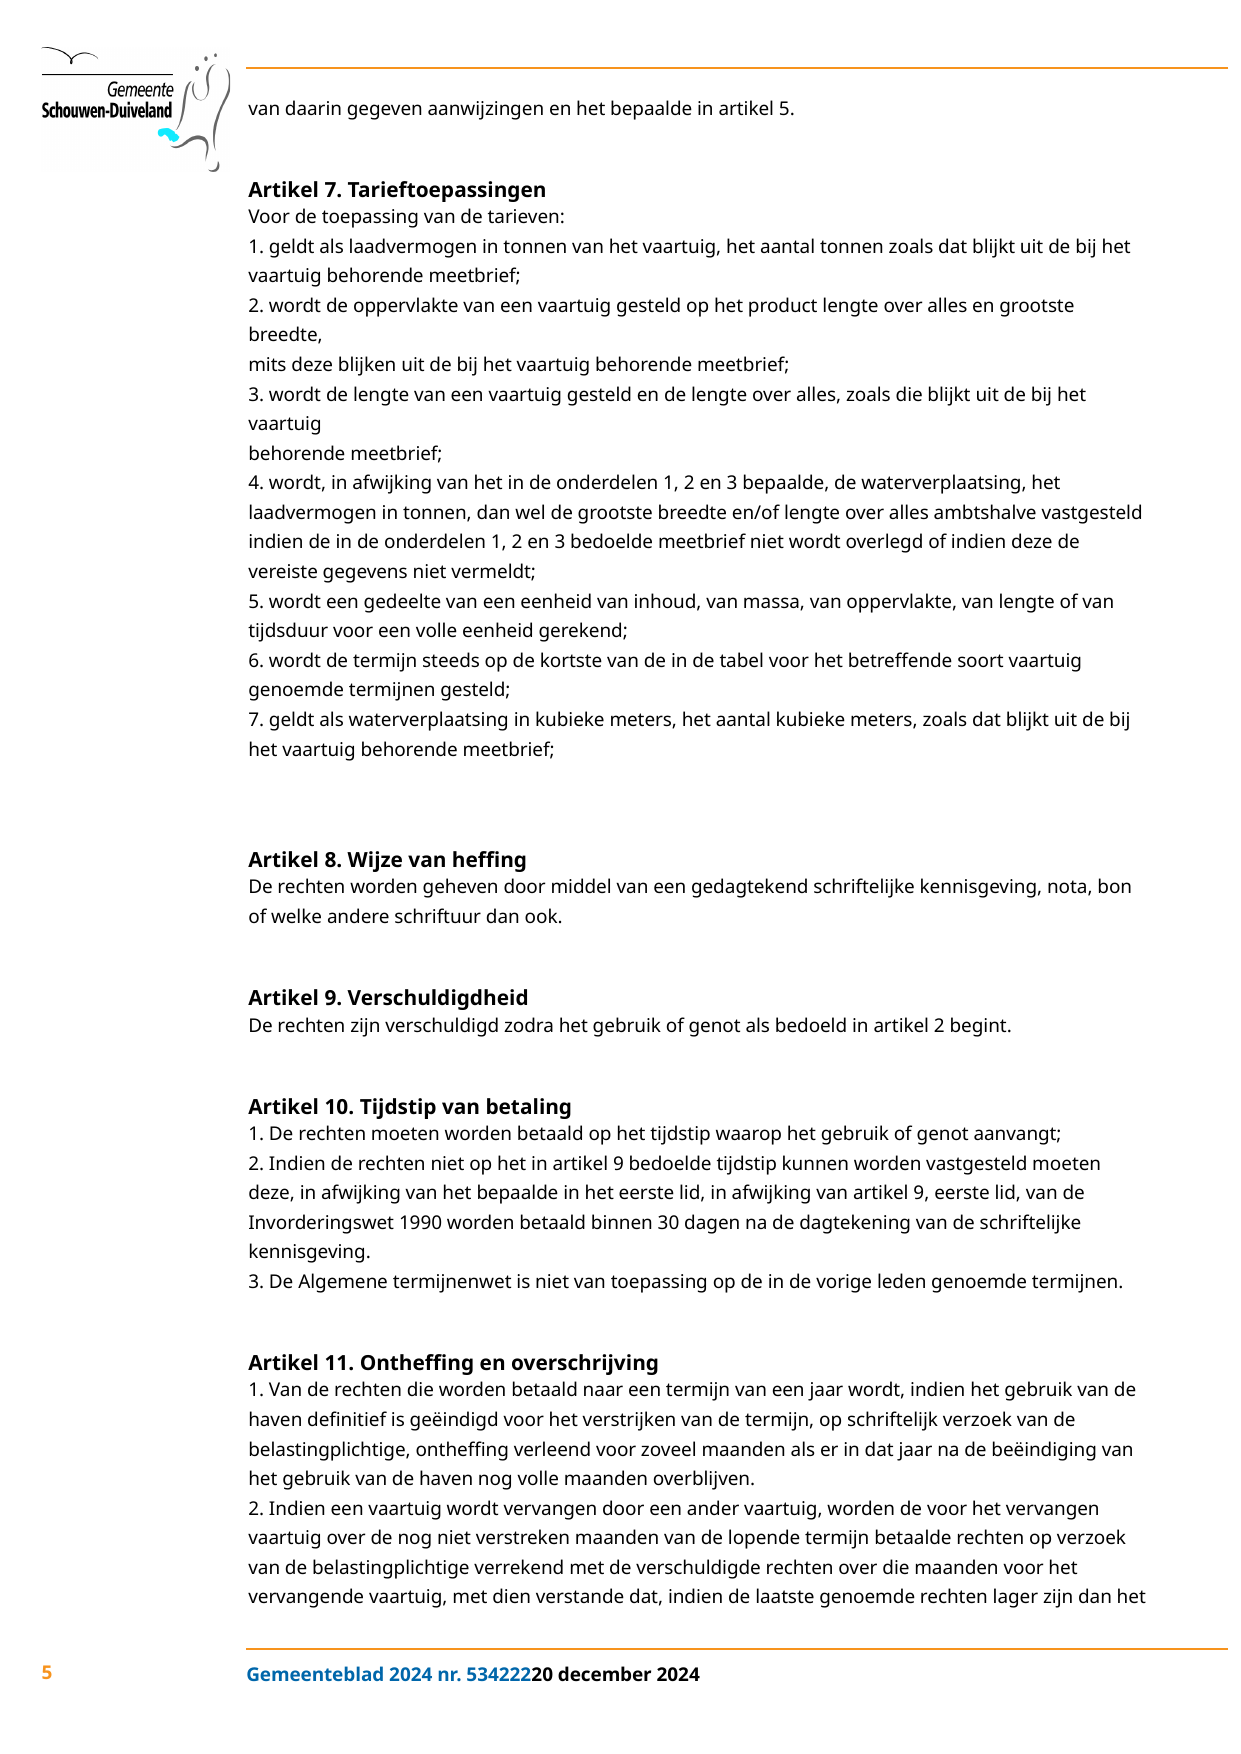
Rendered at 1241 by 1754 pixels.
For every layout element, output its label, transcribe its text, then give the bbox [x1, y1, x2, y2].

text Artikel 11. Ontheffing en overschrijving [248, 1348, 1152, 1377]
text De rechten zijn verschuldigd zodra het gebruik of genot als bedoeld in artikel 2 begint. [248, 1012, 1152, 1037]
text van daarin gegeven aanwijzingen en het bepaalde in artikel 5. [248, 95, 1152, 121]
text Artikel 7. Tarieftoepassingen [248, 175, 1152, 203]
text Artikel 10. Tijdstip van betaling [248, 1092, 1152, 1120]
text tijdsduur voor een volle eenheid gerekend; [248, 617, 1152, 643]
text 2. wordt de oppervlakte van een vaartuig gesteld op het product lengte over alles en grootste breedte, [248, 292, 1152, 347]
text Artikel 8. Wijze van heffing [248, 845, 1152, 874]
text Artikel 9. Verschuldigdheid [248, 983, 1152, 1012]
text 2. Indien een vaartuig wordt vervangen door een ander vaartuig, worden de voor het vervangen vaartuig over de nog niet verstreken maanden van de lopende termijn betaalde rechten op verzoek van de belastingplichtige verrekend met de verschuldigde rechten over die maanden voor het vervangende vaartuig, met dien verstande dat, indien de laatste genoemde rechten lager zijn dan het [248, 1495, 1152, 1609]
text laadvermogen in tonnen, dan wel de grootste breedte en/of lengte over alles ambtshalve vastgesteld [248, 499, 1152, 525]
picture [41, 47, 231, 172]
text indien de in de onderdelen 1, 2 en 3 bedoelde meetbrief niet wordt overlegd of indien deze de [248, 529, 1152, 554]
text 3. wordt de lengte van een vaartuig gesteld en de lengte over alles, zoals die blijkt uit de bij het vaartuig [248, 381, 1152, 436]
text 1. De rechten moeten worden betaald op het tijdstip waarop het gebruik of genot aanvangt; [248, 1120, 1152, 1146]
text het vaartuig behorende meetbrief; [248, 736, 1152, 761]
text 3. De Algemene termijnenwet is niet van toepassing op de in de vorige leden genoemde termijnen. [248, 1268, 1152, 1294]
text 6. wordt de termijn steeds op de kortste van de in de tabel voor het betreffende soort vaartuig [248, 647, 1152, 673]
text vereiste gegevens niet vermeldt; [248, 558, 1152, 584]
text Voor de toepassing van de tarieven: [248, 203, 1152, 229]
text 1. Van de rechten die worden betaald naar een termijn van een jaar wordt, indien het gebruik van de haven definitief is geëindigd voor het verstrijken van de termijn, op schriftelijk verzoek van de belastingplichtige, ontheffing verleend voor zoveel maanden als er in dat jaar na de beëindiging van het gebruik van de haven nog volle maanden overblijven. [248, 1377, 1152, 1491]
text 5. wordt een gedeelte van een eenheid van inhoud, van massa, van oppervlakte, van lengte of van [248, 588, 1152, 613]
text 7. geldt als waterverplaatsing in kubieke meters, het aantal kubieke meters, zoals dat blijkt uit de bij [248, 706, 1152, 732]
text 2. Indien de rechten niet op het in artikel 9 bedoelde tijdstip kunnen worden vastgesteld moeten deze, in afwijking van het bepaalde in het eerste lid, in afwijking van artikel 9, eerste lid, van de Invorderingswet 1990 worden betaald binnen 30 dagen na de dagtekening van de schriftelijke kennisgeving. [248, 1150, 1152, 1264]
text behorende meetbrief; [248, 440, 1152, 466]
text mits deze blijken uit de bij het vaartuig behorende meetbrief; [248, 351, 1152, 377]
text vaartuig behorende meetbrief; [248, 262, 1152, 288]
text 1. geldt als laadvermogen in tonnen van het vaartuig, het aantal tonnen zoals dat blijkt uit de bij het [248, 233, 1152, 258]
text 4. wordt, in afwijking van het in de onderdelen 1, 2 en 3 bepaalde, de waterverplaatsing, het [248, 469, 1152, 495]
text De rechten worden geheven door middel van een gedagtekend schriftelijke kennisgeving, nota, bon of welke andere schriftuur dan ook. [248, 874, 1152, 929]
text genoemde termijnen gesteld; [248, 677, 1152, 702]
